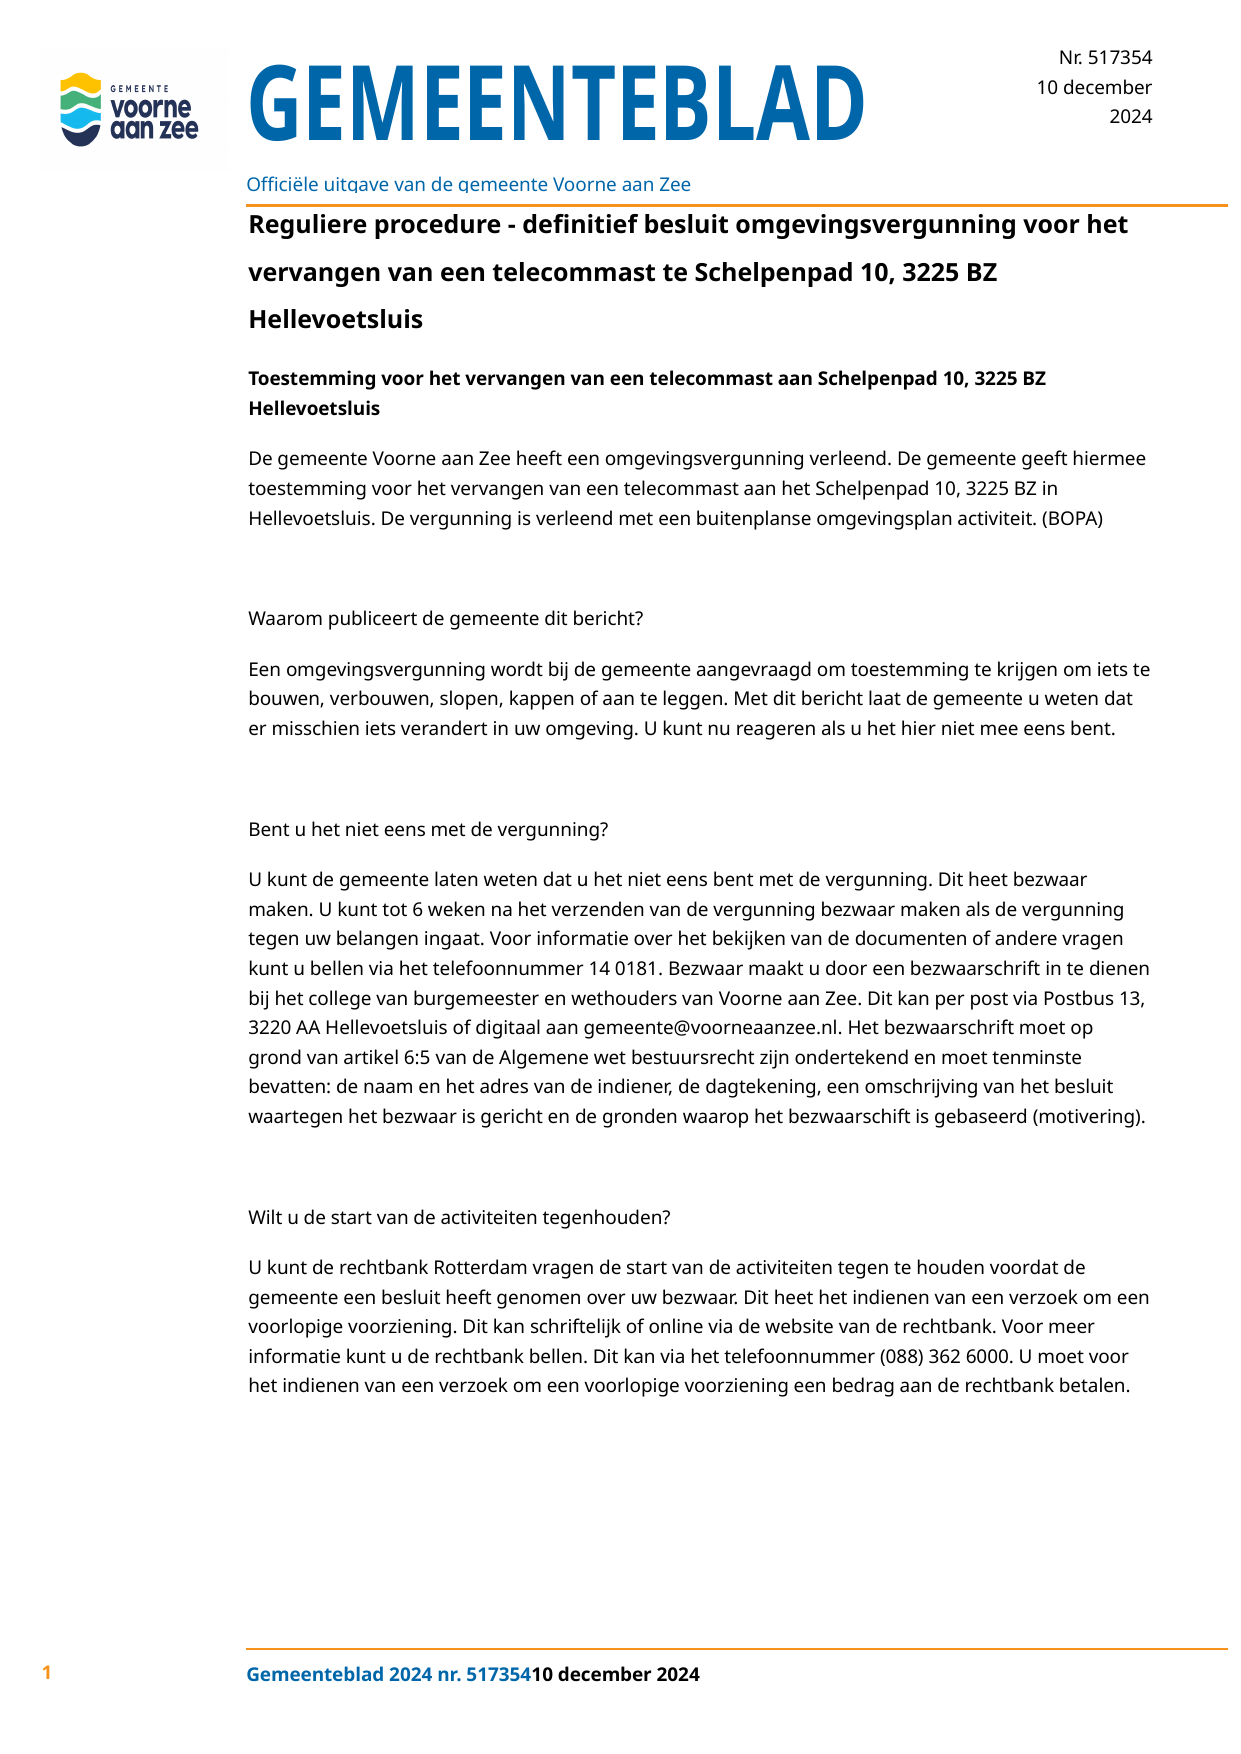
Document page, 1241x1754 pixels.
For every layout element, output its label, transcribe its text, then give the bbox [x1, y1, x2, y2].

text Wilt u de start van de activiteiten tegenhouden? [248, 1204, 1152, 1229]
text Reguliere procedure - definitief besluit omgevingsvergunning voor het vervangen van een telecommast te Schelpenpad 10, 3225 BZ Hellevoetsluis [248, 207, 1152, 336]
picture [41, 47, 231, 172]
text Bent u het niet eens met de vergunning? [248, 816, 1152, 842]
text Waarom publiceert de gemeente dit bericht? [248, 606, 1152, 631]
text U kunt de rechtbank Rotterdam vragen de start van de activiteiten tegen te houden voordat de gemeente een besluit heeft genomen over uw bezwaar. Dit heet het indienen van een verzoek om een voorlopige voorziening. Dit kan schriftelijk of online via de website van de rechtbank. Voor meer informatie kunt u de rechtbank bellen. Dit kan via het telefoonnummer (088) 362 6000. U moet voor het indienen van een verzoek om een voorlopige voorziening een bedrag aan de rechtbank betalen. [248, 1254, 1152, 1398]
text Toestemming voor het vervangen van een telecommast aan Schelpenpad 10, 3225 BZ Hellevoetsluis [248, 366, 1152, 421]
text Een omgevingsvergunning wordt bij de gemeente aangevraagd om toestemming te krijgen om iets te bouwen, verbouwen, slopen, kappen of aan te leggen. Met dit bericht laat de gemeente u weten dat er misschien iets verandert in uw omgeving. U kunt nu reageren als u het hier niet mee eens bent. [248, 656, 1152, 741]
text De gemeente Voorne aan Zee heeft een omgevingsvergunning verleend. De gemeente geeft hiermee toestemming voor het vervangen van een telecommast aan het Schelpenpad 10, 3225 BZ in Hellevoetsluis. De vergunning is verleend met een buitenplanse omgevingsplan activiteit. (BOPA) [248, 446, 1152, 530]
text U kunt de gemeente laten weten dat u het niet eens bent met de vergunning. Dit heet bezwaar maken. U kunt tot 6 weken na het verzenden van de vergunning bezwaar maken als de vergunning tegen uw belangen ingaat. Voor informatie over het bekijken van de documenten of andere vragen kunt u bellen via het telefoonnummer 14 0181. Bezwaar maakt u door een bezwaarschrift in te dienen bij het college van burgemeester en wethouders van Voorne aan Zee. Dit kan per post via Postbus 13, 3220 AA Hellevoetsluis of digitaal aan gemeente@voorneaanzee.nl. Het bezwaarschrift moet op grond van artikel 6:5 van de Algemene wet bestuursrecht zijn ondertekend en moet tenminste bevatten: de naam en het adres van de indiener, de dagtekening, een omschrijving van het besluit waartegen het bezwaar is gericht en de gronden waarop het bezwaarschift is gebaseerd (motivering). [248, 866, 1152, 1129]
